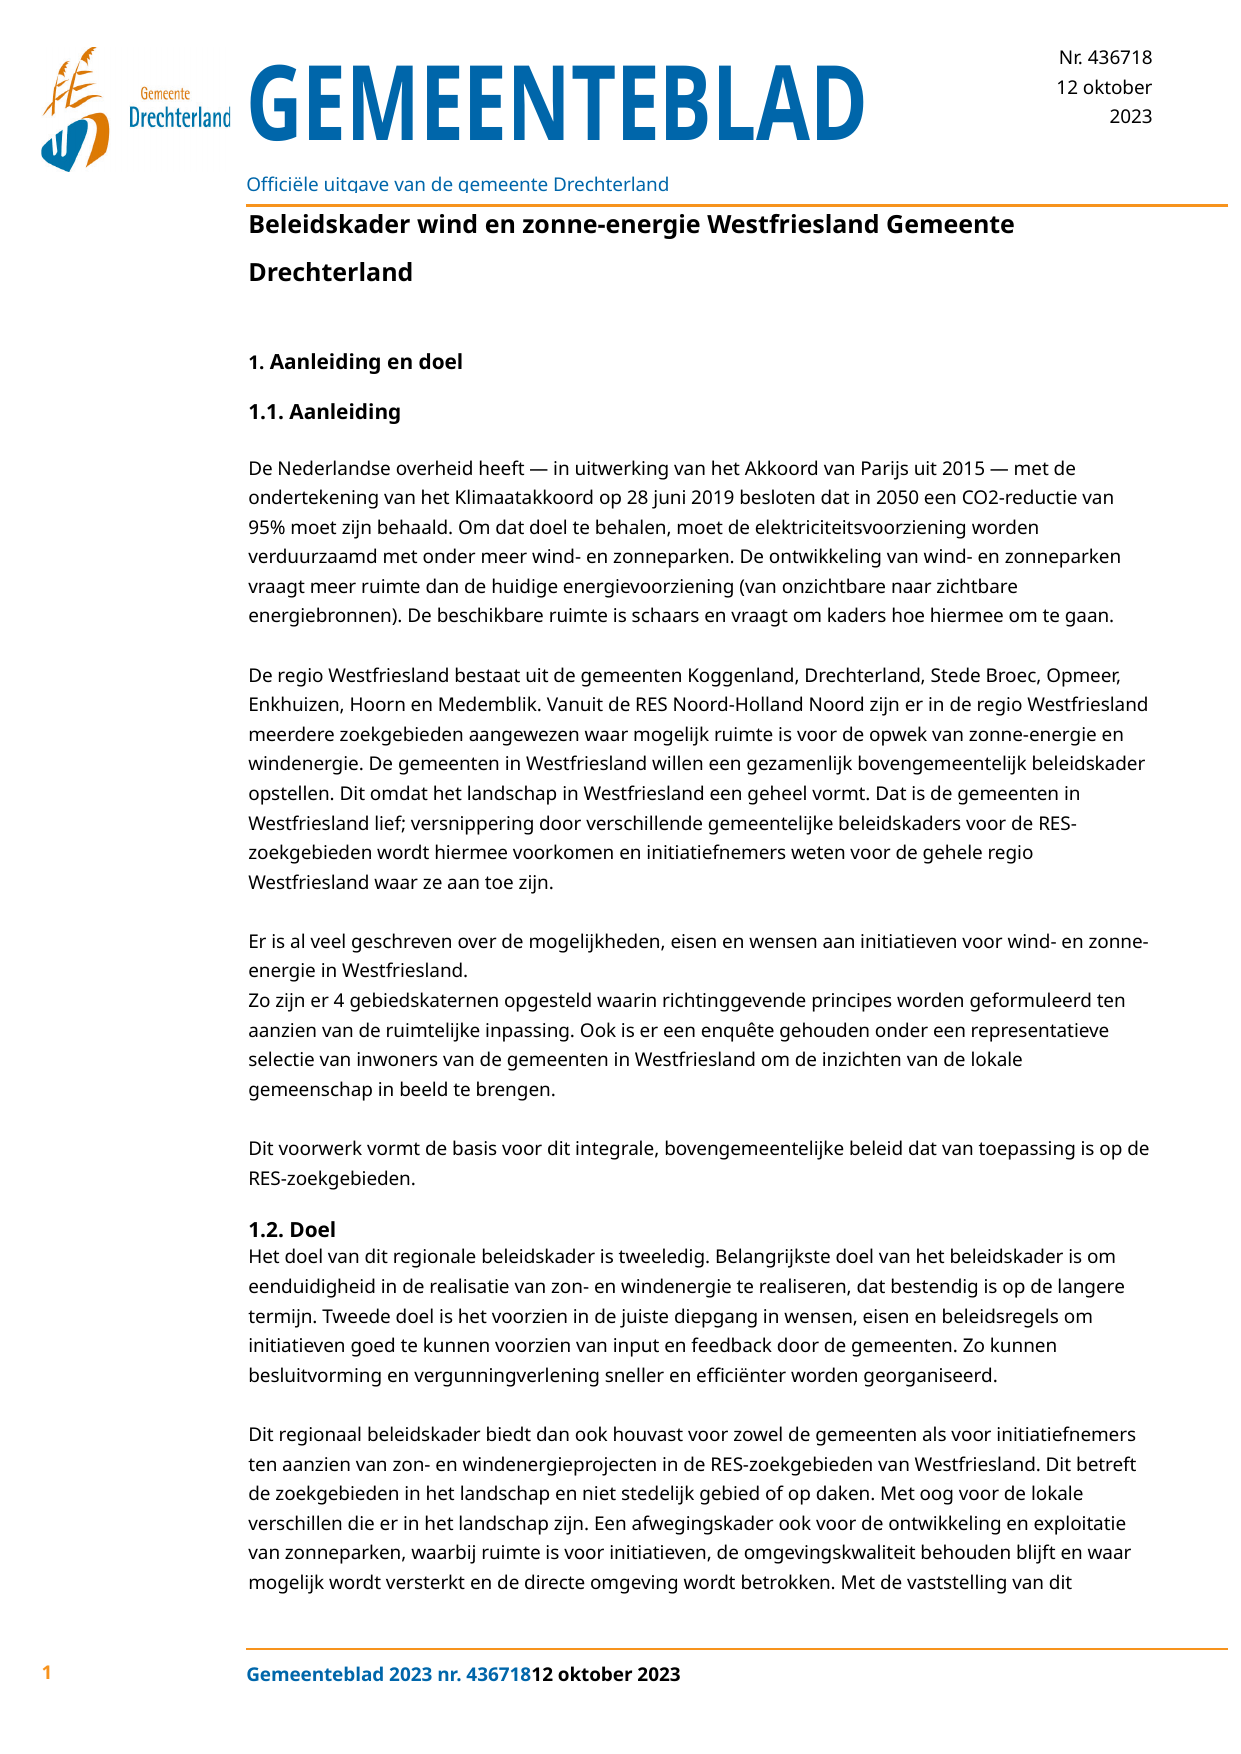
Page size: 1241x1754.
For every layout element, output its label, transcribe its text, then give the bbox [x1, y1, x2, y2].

picture [41, 158, 64, 172]
text 1.2. Doel [248, 1215, 1152, 1244]
text Beleidskader wind en zonne-energie Westfriesland Gemeente Drechterland [248, 207, 1152, 288]
picture [41, 47, 231, 172]
text De regio Westfriesland bestaat uit de gemeenten Koggenland, Drechterland, Stede Broec, Opmeer, Enkhuizen, Hoorn en Medemblik. Vanuit de RES Noord-Holland Noord zijn er in de regio Westfriesland meerdere zoekgebieden aangewezen waar mogelijk ruimte is voor de opwek van zonne-energie en windenergie. De gemeenten in Westfriesland willen een gezamenlijk bovengemeentelijk beleidskader opstellen. Dit omdat het landschap in Westfriesland een geheel vormt. Dat is de gemeenten in Westfriesland lief; versnippering door verschillende gemeentelijke beleidskaders voor de RES-zoekgebieden wordt hiermee voorkomen en initiatiefnemers weten voor de gehele regio Westfriesland waar ze aan toe zijn. [248, 662, 1152, 895]
text Zo zijn er 4 gebiedskaternen opgesteld waarin richtinggevende principes worden geformuleerd ten aanzien van de ruimtelijke inpassing. Ook is er een enquête gehouden onder een representatieve selectie van inwoners van de gemeenten in Westfriesland om de inzichten van de lokale gemeenschap in beeld te brengen. [248, 987, 1152, 1102]
text Dit regionaal beleidskader biedt dan ook houvast voor zowel de gemeenten als voor initiatiefnemers ten aanzien van zon- en windenergieprojecten in de RES-zoekgebieden van Westfriesland. Dit betreft de zoekgebieden in het landschap en niet stedelijk gebied of op daken. Met oog voor de lokale verschillen die er in het landschap zijn. Een afwegingskader ook voor de ontwikkeling en exploitatie van zonneparken, waarbij ruimte is voor initiatieven, de omgevingskwaliteit behouden blijft en waar mogelijk wordt versterkt en de directe omgeving wordt betrokken. Met de vaststelling van dit [248, 1421, 1152, 1595]
text Het doel van dit regionale beleidskader is tweeledig. Belangrijkste doel van het beleidskader is om eenduidigheid in de realisatie van zon- en windenergie te realiseren, dat bestendig is op de langere termijn. Tweede doel is het voorzien in de juiste diepgang in wensen, eisen en beleidsregels om initiatieven goed te kunnen voorzien van input en feedback door de gemeenten. Zo kunnen besluitvorming en vergunningverlening sneller en efficiënter worden georganiseerd. [248, 1244, 1152, 1388]
text 1.1. Aanleiding [248, 397, 1152, 425]
text Er is al veel geschreven over de mogelijkheden, eisen en wensen aan initiatieven voor wind- en zonne-energie in Westfriesland. [248, 928, 1152, 983]
text Dit voorwerk vormt de basis voor dit integrale, bovengemeentelijke beleid dat van toepassing is op de RES-zoekgebieden. [248, 1135, 1152, 1191]
picture [226, 115, 231, 124]
text 1. Aanleiding en doel [248, 347, 1152, 376]
text De Nederlandse overheid heeft — in uitwerking van het Akkoord van Parijs uit 2015 — met de ondertekening van het Klimaatakkoord op 28 juni 2019 besloten dat in 2050 een CO2-reductie van 95% moet zijn behaald. Om dat doel te behalen, moet de elektriciteitsvoorziening worden verduurzaamd met onder meer wind- en zonneparken. De ontwikkeling van wind- en zonneparken vraagt meer ruimte dan de huidige energievoorziening (van onzichtbare naar zichtbare energiebronnen). De beschikbare ruimte is schaars en vraagt om kaders hoe hiermee om te gaan. [248, 455, 1152, 628]
